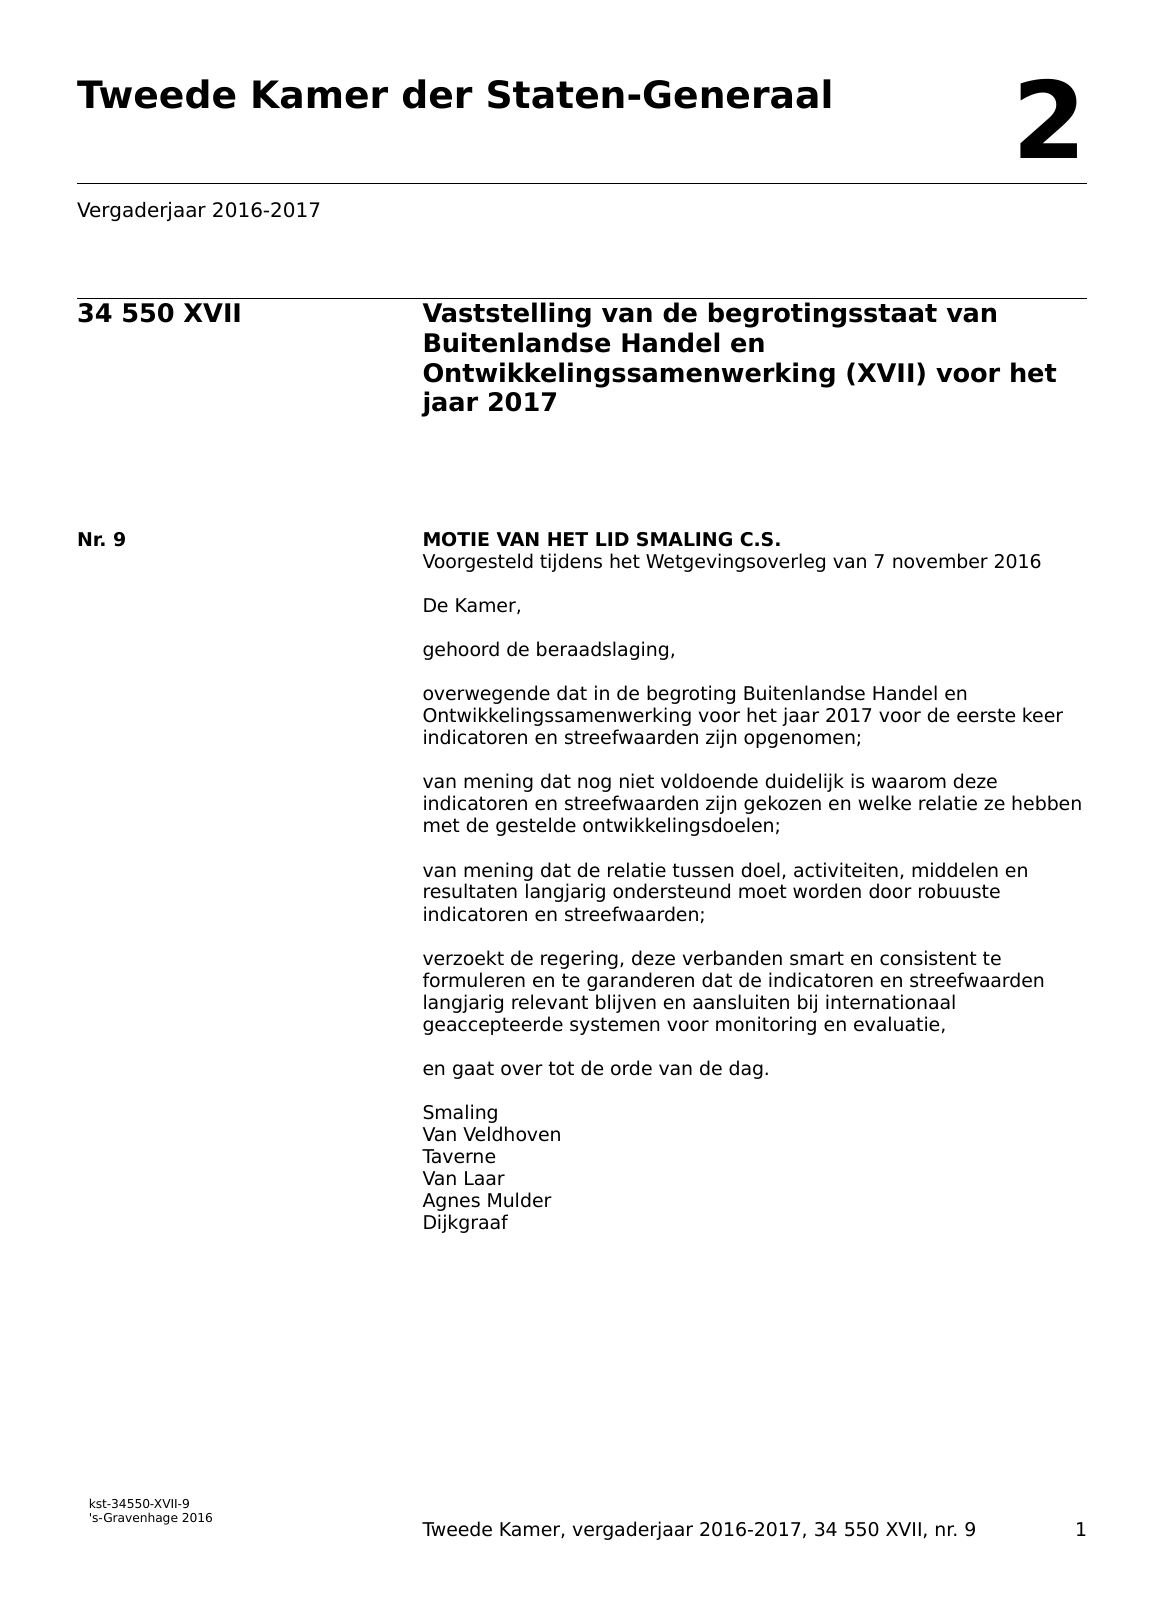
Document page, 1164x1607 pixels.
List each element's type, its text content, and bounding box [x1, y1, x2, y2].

subtitle Nr. 9 MOTIE VAN HET LID SMALING C.S. [77, 529, 1087, 551]
text Voorgesteld tijdens het Wetgevingsoverleg van 7 november 2016 [422, 551, 1087, 573]
text en gaat over tot de orde van de dag. [422, 1058, 1087, 1080]
text Smaling [422, 1102, 1087, 1124]
table_header 2 [886, 59, 1087, 183]
text overwegende dat in de begroting Buitenlandse Handel en Ontwikkelingssamenwerking voor het jaar 2017 voor de eerste keer indicatoren en streefwaarden zijn opgenomen; [422, 683, 1087, 749]
text van mening dat de relatie tussen doel, activiteiten, middelen en resultaten langjarig ondersteund moet worden door robuuste indicatoren en streefwaarden; [422, 859, 1087, 925]
text Agnes Mulder [422, 1190, 1087, 1212]
text van mening dat nog niet voldoende duidelijk is waarom deze indicatoren en streefwaarden zijn gekozen en welke relatie ze hebben met de gestelde ontwikkelingsdoelen; [422, 771, 1087, 837]
text Dijkgraaf [422, 1212, 1087, 1234]
text 's-Gravenhage 2016 [88, 1511, 323, 1525]
text Van Laar [422, 1168, 1087, 1190]
subtitle 34 550 XVII Vaststelling van de begrotingsstaat van Buitenlandse Handel en Ontwikkelingssamenwerking (XVII) voor het jaar 2017 [77, 299, 1087, 418]
text De Kamer, [422, 595, 1087, 617]
text gehoord de beraadslaging, [422, 639, 1087, 661]
text verzoekt de regering, deze verbanden smart en consistent te formuleren en te garanderen dat de indicatoren en streefwaarden langjarig relevant blijven en aansluiten bij internationaal geaccepteerde systemen voor monitoring en evaluatie, [422, 948, 1087, 1036]
table_header Tweede Kamer der Staten-Generaal [77, 59, 886, 183]
table_cell Vergaderjaar 2016-2017 [77, 184, 1087, 298]
text Taverne [422, 1146, 1087, 1168]
text kst-34550-XVII-9 [88, 1497, 323, 1511]
text Van Veldhoven [422, 1124, 1087, 1146]
